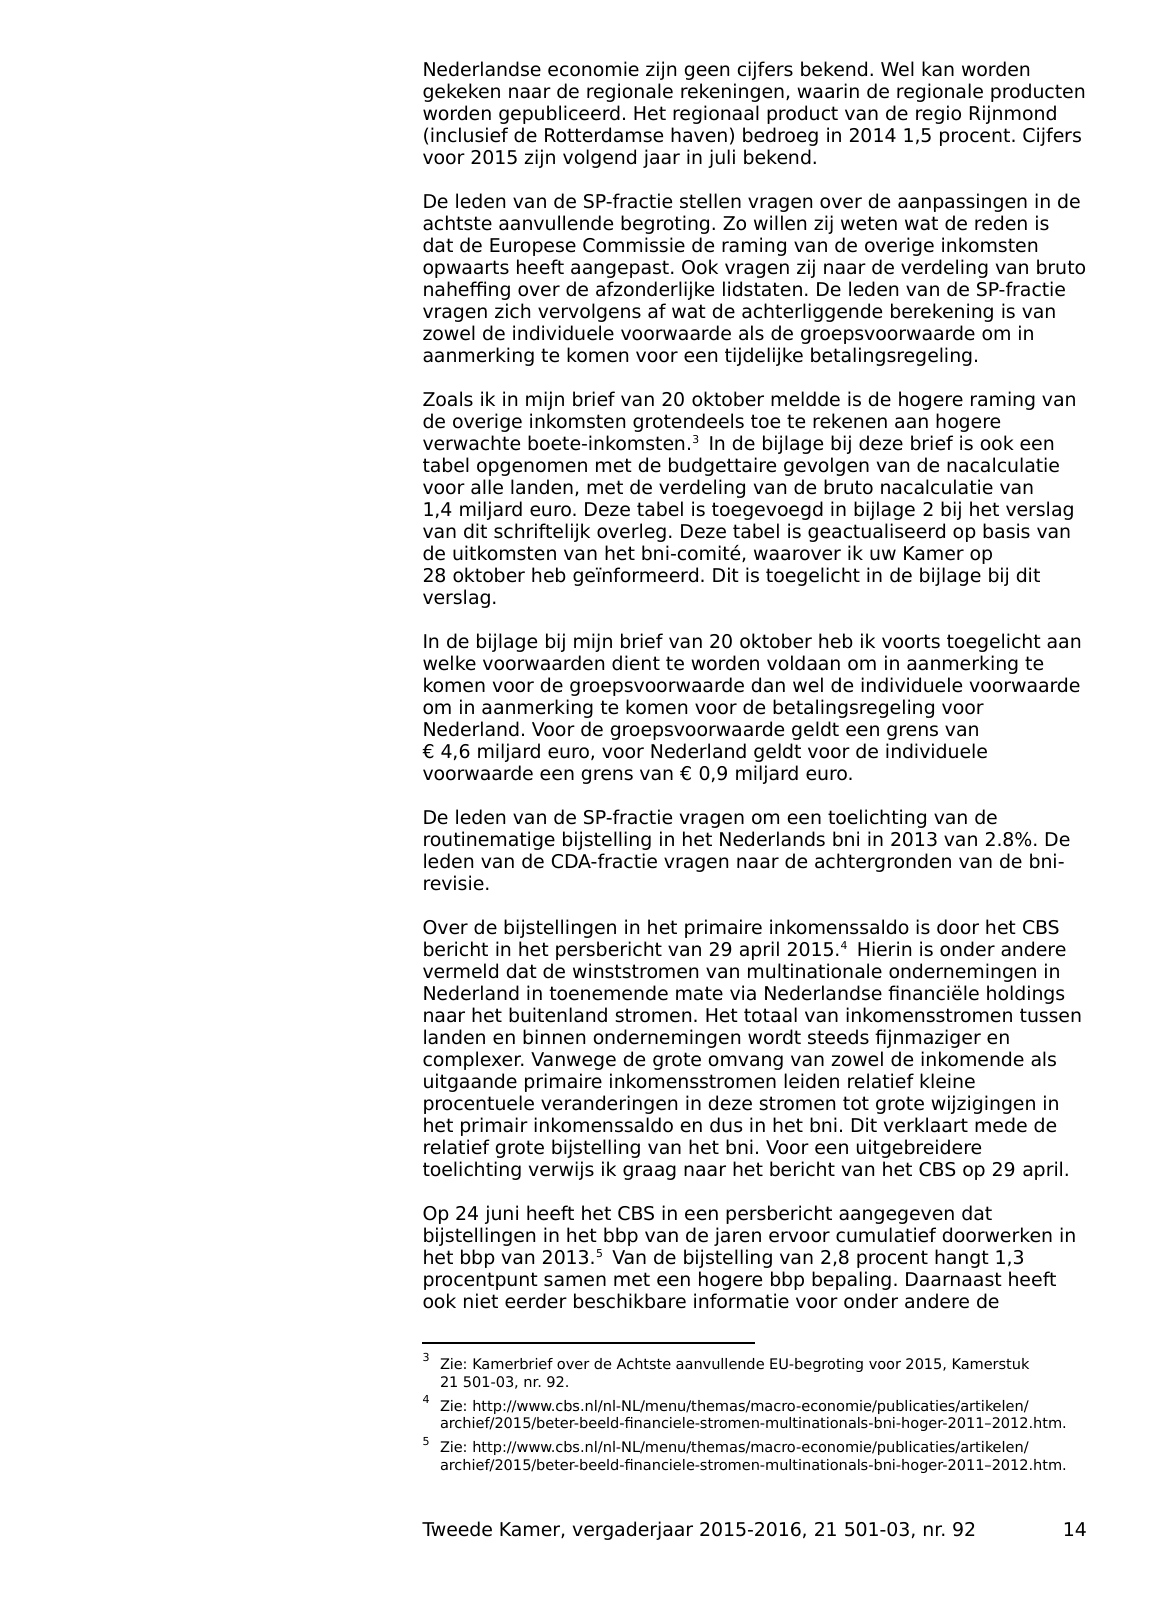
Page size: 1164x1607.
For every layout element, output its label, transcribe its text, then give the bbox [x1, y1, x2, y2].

text Over de bijstellingen in het primaire inkomenssaldo is door het CBS bericht in het persbericht van 29 april 2015. Hierin is onder andere vermeld dat de winststromen van multinationale ondernemingen in Nederland in toenemende mate via Nederlandse financiële holdings naar het buitenland stromen. Het totaal van inkomensstromen tussen landen en binnen ondernemingen wordt steeds fijnmaziger en complexer. Vanwege de grote omvang van zowel de inkomende als uitgaande primaire inkomensstromen leiden relatief kleine procentuele veranderingen in deze stromen tot grote wijzigingen in het primair inkomenssaldo en dus in het bni. Dit verklaart mede de relatief grote bijstelling van het bni. Voor een uitgebreidere toelichting verwijs ik graag naar het bericht van het CBS op 29 april. [422, 917, 1087, 1181]
text Op 24 juni heeft het CBS in een persbericht aangegeven dat bijstellingen in het bbp van de jaren ervoor cumulatief doorwerken in het bbp van 2013. Van de bijstelling van 2,8 procent hangt 1,3 procentpunt samen met een hogere bbp bepaling. Daarnaast heeft ook niet eerder beschikbare informatie voor onder andere de [422, 1203, 1087, 1313]
text Zie: http://www.cbs.nl/nl-NL/menu/themas/macro-economie/publicaties/artikelen/archief/2015/beter-beeld-financiele-stromen-multinationals-bni-hoger-2011–2012.htm. [422, 1393, 1087, 1432]
text Zie: Kamerbrief over de Achtste aanvullende EU-begroting voor 2015, Kamerstuk 21 501-03, nr. 92. [422, 1352, 1087, 1391]
text De leden van de SP-fractie stellen vragen over de aanpassingen in de achtste aanvullende begroting. Zo willen zij weten wat de reden is dat de Europese Commissie de raming van de overige inkomsten opwaarts heeft aangepast. Ook vragen zij naar de verdeling van bruto naheffing over de afzonderlijke lidstaten. De leden van de SP-fractie vragen zich vervolgens af wat de achterliggende berekening is van zowel de individuele voorwaarde als de groepsvoorwaarde om in aanmerking te komen voor een tijdelijke betalingsregeling. [422, 191, 1087, 367]
text Nederlandse economie zijn geen cijfers bekend. Wel kan worden gekeken naar de regionale rekeningen, waarin de regionale producten worden gepubliceerd. Het regionaal product van de regio Rijnmond (inclusief de Rotterdamse haven) bedroeg in 2014 1,5 procent. Cijfers voor 2015 zijn volgend jaar in juli bekend. [422, 59, 1087, 169]
text Zoals ik in mijn brief van 20 oktober meldde is de hogere raming van de overige inkomsten grotendeels toe te rekenen aan hogere verwachte boete-inkomsten. In de bijlage bij deze brief is ook een tabel opgenomen met de budgettaire gevolgen van de nacalculatie voor alle landen, met de verdeling van de bruto nacalculatie van 1,4 miljard euro. Deze tabel is toegevoegd in bijlage 2 bij het verslag van dit schriftelijk overleg. Deze tabel is geactualiseerd op basis van de uitkomsten van het bni-comité, waarover ik uw Kamer op 28 oktober heb geïnformeerd. Dit is toegelicht in de bijlage bij dit verslag. [422, 389, 1087, 609]
text Zie: http://www.cbs.nl/nl-NL/menu/themas/macro-economie/publicaties/artikelen/archief/2015/beter-beeld-financiele-stromen-multinationals-bni-hoger-2011–2012.htm. [422, 1435, 1087, 1474]
text In de bijlage bij mijn brief van 20 oktober heb ik voorts toegelicht aan welke voorwaarden dient te worden voldaan om in aanmerking te komen voor de groepsvoorwaarde dan wel de individuele voorwaarde om in aanmerking te komen voor de betalingsregeling voor Nederland. Voor de groepsvoorwaarde geldt een grens van € 4,6 miljard euro, voor Nederland geldt voor de individuele voorwaarde een grens van € 0,9 miljard euro. [422, 631, 1087, 785]
text De leden van de SP-fractie vragen om een toelichting van de routinematige bijstelling in het Nederlands bni in 2013 van 2.8%. De leden van de CDA-fractie vragen naar de achtergronden van de bni-revisie. [422, 807, 1087, 895]
